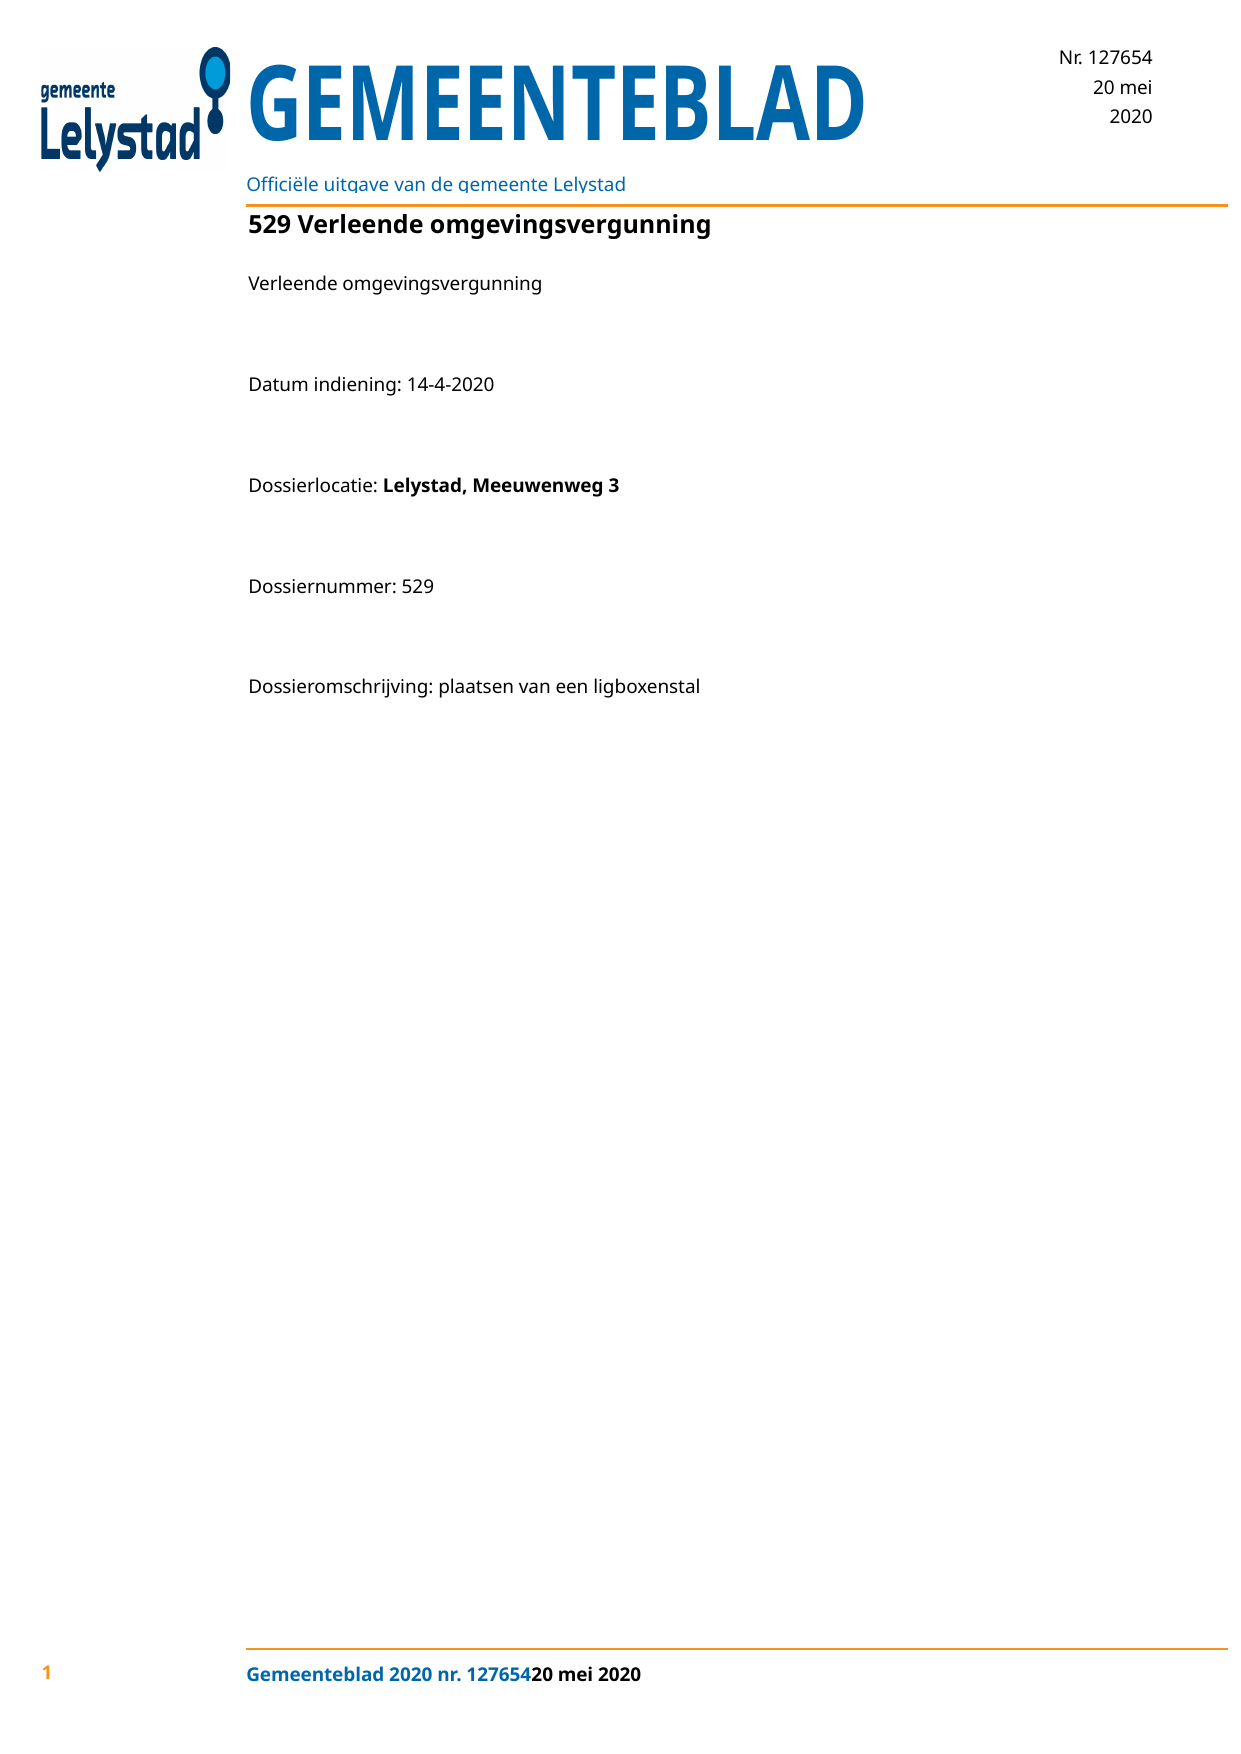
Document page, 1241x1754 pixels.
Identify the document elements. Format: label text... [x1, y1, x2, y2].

picture [41, 47, 231, 172]
text Dossieromschrijving: plaatsen van een ligboxenstal [248, 674, 1152, 699]
text Datum indiening: 14-4-2020 [248, 371, 1152, 397]
text Verleende omgevingsvergunning [248, 270, 1152, 296]
text Dossiernummer: 529 [248, 573, 1152, 598]
text 529 Verleende omgevingsvergunning [248, 207, 1152, 241]
text Dossierlocatie: Lelystad, Meeuwenweg 3 [248, 472, 1152, 498]
